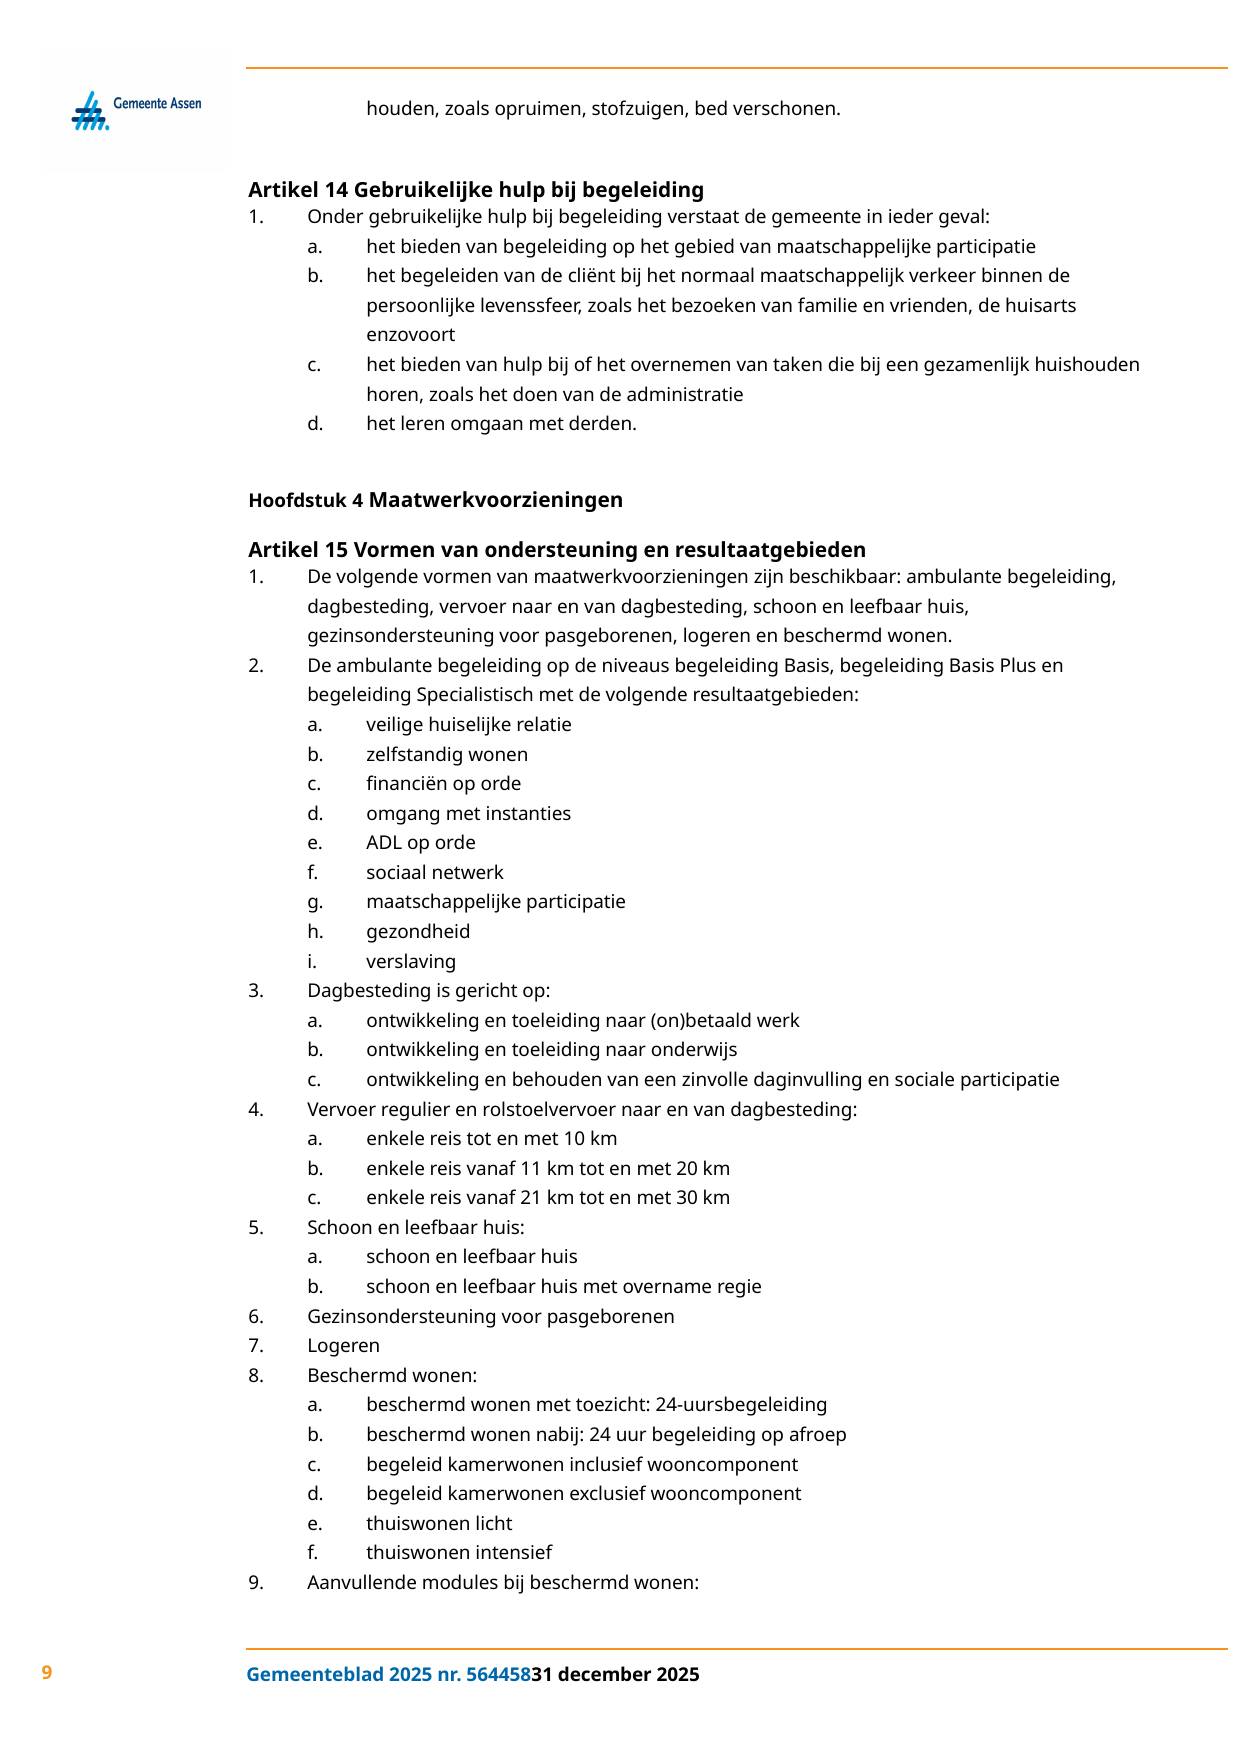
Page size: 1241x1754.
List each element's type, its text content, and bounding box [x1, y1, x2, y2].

list verslaving [307, 948, 1152, 973]
list gezondheid [307, 918, 1152, 944]
list enkele reis vanaf 21 km tot en met 30 km [307, 1184, 1152, 1210]
list zelfstandig wonen [307, 741, 1152, 766]
list ADL op orde [307, 829, 1152, 855]
list ontwikkeling en toeleiding naar onderwijs [307, 1037, 1152, 1062]
list Aanvullende modules bij beschermd wonen: [248, 1569, 1152, 1595]
list houden, zoals opruimen, stofzuigen, bed verschonen. [307, 95, 1152, 121]
list Schoon en leefbaar huis: [248, 1214, 1152, 1240]
list financiën op orde [307, 770, 1152, 796]
list het bieden van begeleiding op het gebied van maatschappelijke participatie [307, 233, 1152, 258]
list schoon en leefbaar huis met overname regie [307, 1273, 1152, 1299]
text Artikel 15 Vormen van ondersteuning en resultaatgebieden [248, 535, 1152, 563]
list Beschermd wonen: [248, 1362, 1152, 1388]
text Artikel 14 Gebruikelijke hulp bij begeleiding [248, 175, 1152, 203]
list thuiswonen licht [307, 1510, 1152, 1536]
list Logeren [248, 1332, 1152, 1358]
list ontwikkeling en behouden van een zinvolle daginvulling en sociale participatie [307, 1066, 1152, 1092]
list De ambulante begeleiding op de niveaus begeleiding Basis, begeleiding Basis Plus en begeleiding Specialistisch met de volgende resultaatgebieden: [248, 652, 1152, 707]
list beschermd wonen met toezicht: 24-uursbegeleiding [307, 1392, 1152, 1417]
list enkele reis vanaf 11 km tot en met 20 km [307, 1155, 1152, 1181]
list ontwikkeling en toeleiding naar (on)betaald werk [307, 1007, 1152, 1033]
list enkele reis tot en met 10 km [307, 1125, 1152, 1151]
list het leren omgaan met derden. [307, 410, 1152, 436]
list beschermd wonen nabij: 24 uur begeleiding op afroep [307, 1421, 1152, 1447]
list veilige huiselijke relatie [307, 711, 1152, 737]
list begeleid kamerwonen inclusief wooncomponent [307, 1451, 1152, 1476]
list het begeleiden van de cliënt bij het normaal maatschappelijk verkeer binnen de persoonlijke levenssfeer, zoals het bezoeken van familie en vrienden, de huisarts enzovoort [307, 262, 1152, 347]
list sociaal netwerk [307, 859, 1152, 885]
list Onder gebruikelijke hulp bij begeleiding verstaat de gemeente in ieder geval: [248, 203, 1152, 229]
text Hoofdstuk 4 Maatwerkvoorzieningen [248, 486, 1152, 514]
picture [41, 47, 231, 172]
list omgang met instanties [307, 800, 1152, 826]
list begeleid kamerwonen exclusief wooncomponent [307, 1480, 1152, 1506]
list schoon en leefbaar huis [307, 1244, 1152, 1269]
list maatschappelijke participatie [307, 889, 1152, 914]
list De volgende vormen van maatwerkvoorzieningen zijn beschikbaar: ambulante begeleiding, dagbesteding, vervoer naar en van dagbesteding, schoon en leefbaar huis, gezinsondersteuning voor pasgeborenen, logeren en beschermd wonen. [248, 563, 1152, 648]
list Vervoer regulier en rolstoelvervoer naar en van dagbesteding: [248, 1096, 1152, 1121]
list thuiswonen intensief [307, 1539, 1152, 1565]
list Gezinsondersteuning voor pasgeborenen [248, 1303, 1152, 1328]
list het bieden van hulp bij of het overnemen van taken die bij een gezamenlijk huishouden horen, zoals het doen van de administratie [307, 351, 1152, 406]
list Dagbesteding is gericht op: [248, 977, 1152, 1003]
